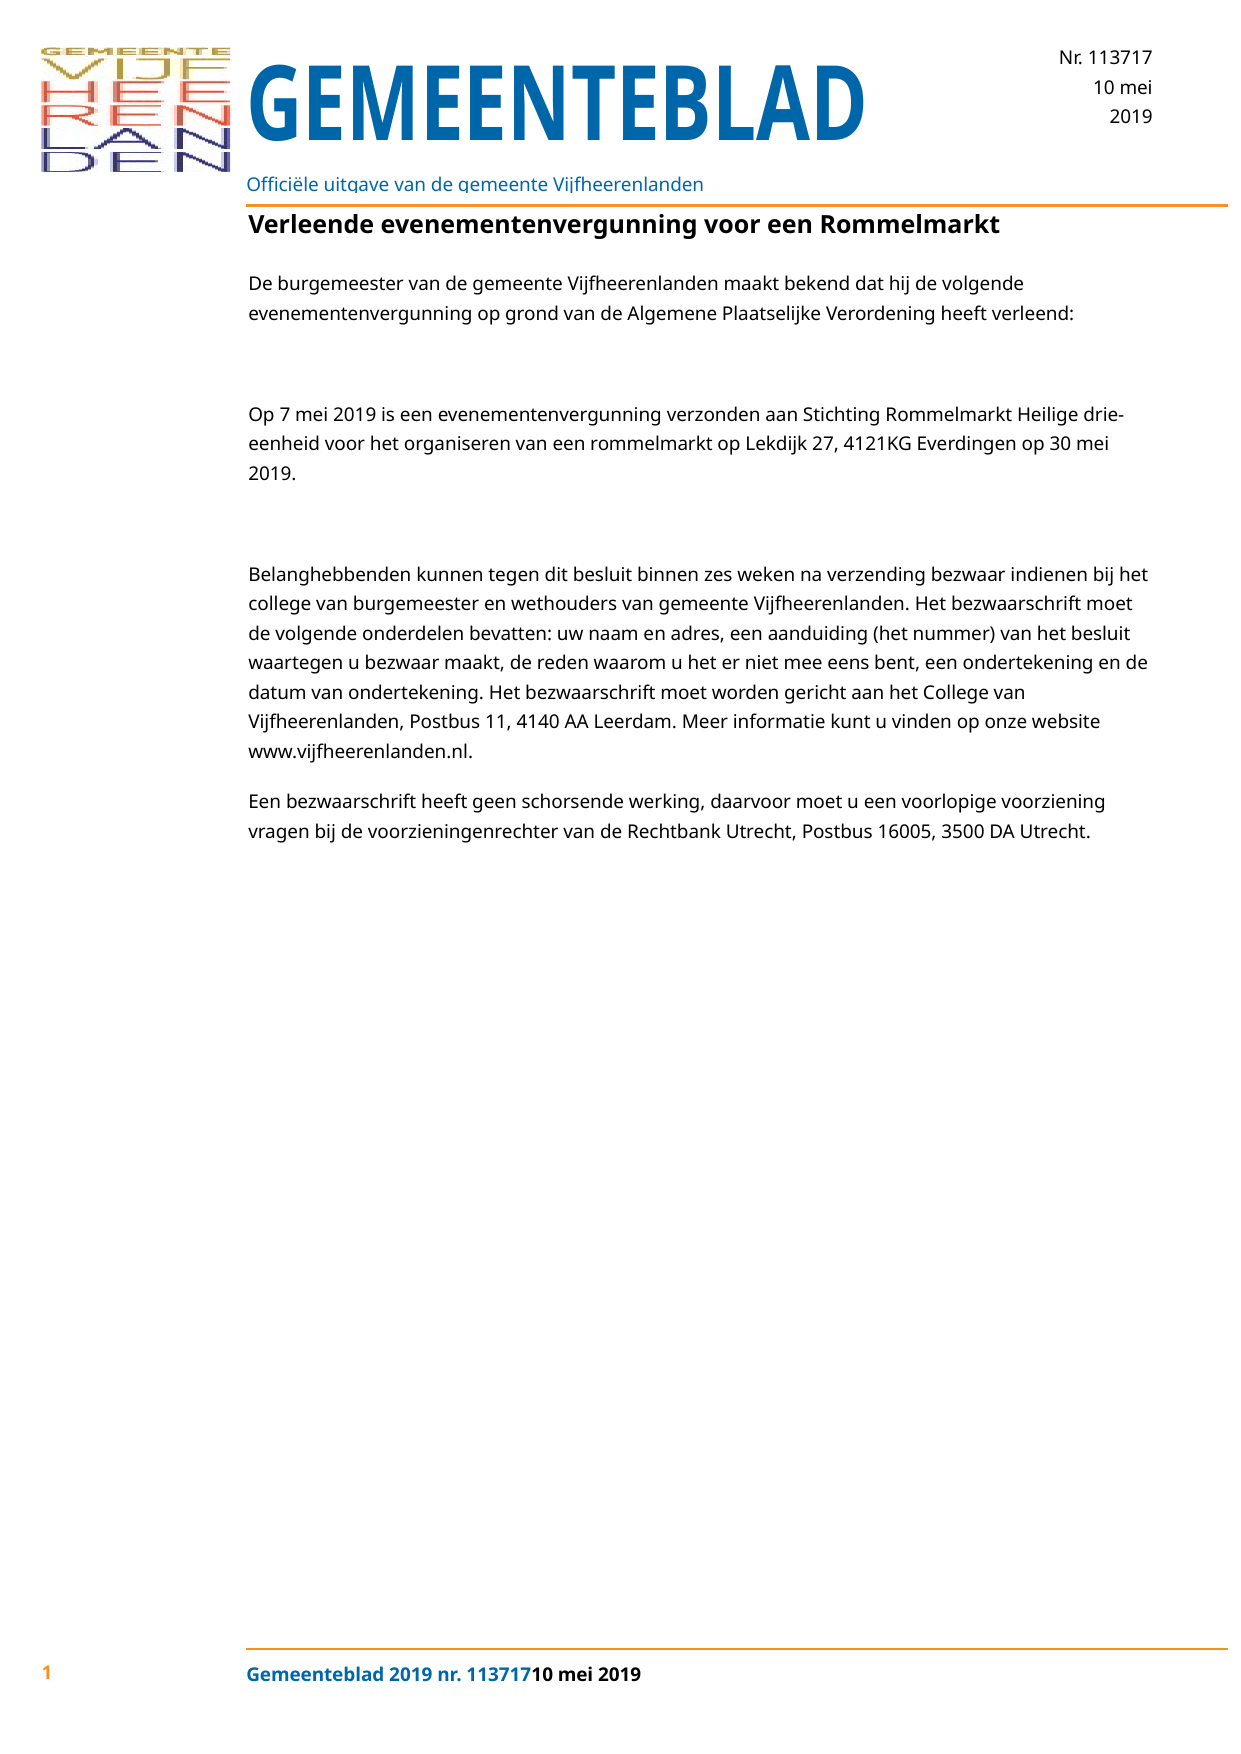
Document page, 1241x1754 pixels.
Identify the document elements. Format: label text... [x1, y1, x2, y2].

text Belanghebbenden kunnen tegen dit besluit binnen zes weken na verzending bezwaar indienen bij het college van burgemeester en wethouders van gemeente Vijfheerenlanden. Het bezwaarschrift moet de volgende onderdelen bevatten: uw naam en adres, een aanduiding (het nummer) van het besluit waartegen u bezwaar maakt, de reden waarom u het er niet mee eens bent, een ondertekening en de datum van ondertekening. Het bezwaarschrift moet worden gericht aan het College van Vijfheerenlanden, Postbus 11, 4140 AA Leerdam. Meer informatie kunt u vinden op onze website www.vijfheerenlanden.nl. [248, 561, 1152, 764]
picture [41, 47, 231, 172]
text Een bezwaarschrift heeft geen schorsende werking, daarvoor moet u een voorlopige voorziening vragen bij de voorzieningenrechter van de Rechtbank Utrecht, Postbus 16005, 3500 DA Utrecht. [248, 789, 1152, 844]
text Verleende evenementenvergunning voor een Rommelmarkt [248, 207, 1152, 241]
text De burgemeester van de gemeente Vijfheerenlanden maakt bekend dat hij de volgende evenementenvergunning op grond van de Algemene Plaatselijke Verordening heeft verleend: [248, 270, 1152, 326]
text Op 7 mei 2019 is een evenementenvergunning verzonden aan Stichting Rommelmarkt Heilige drie-eenheid voor het organiseren van een rommelmarkt op Lekdijk 27, 4121KG Everdingen op 30 mei 2019. [248, 401, 1152, 486]
